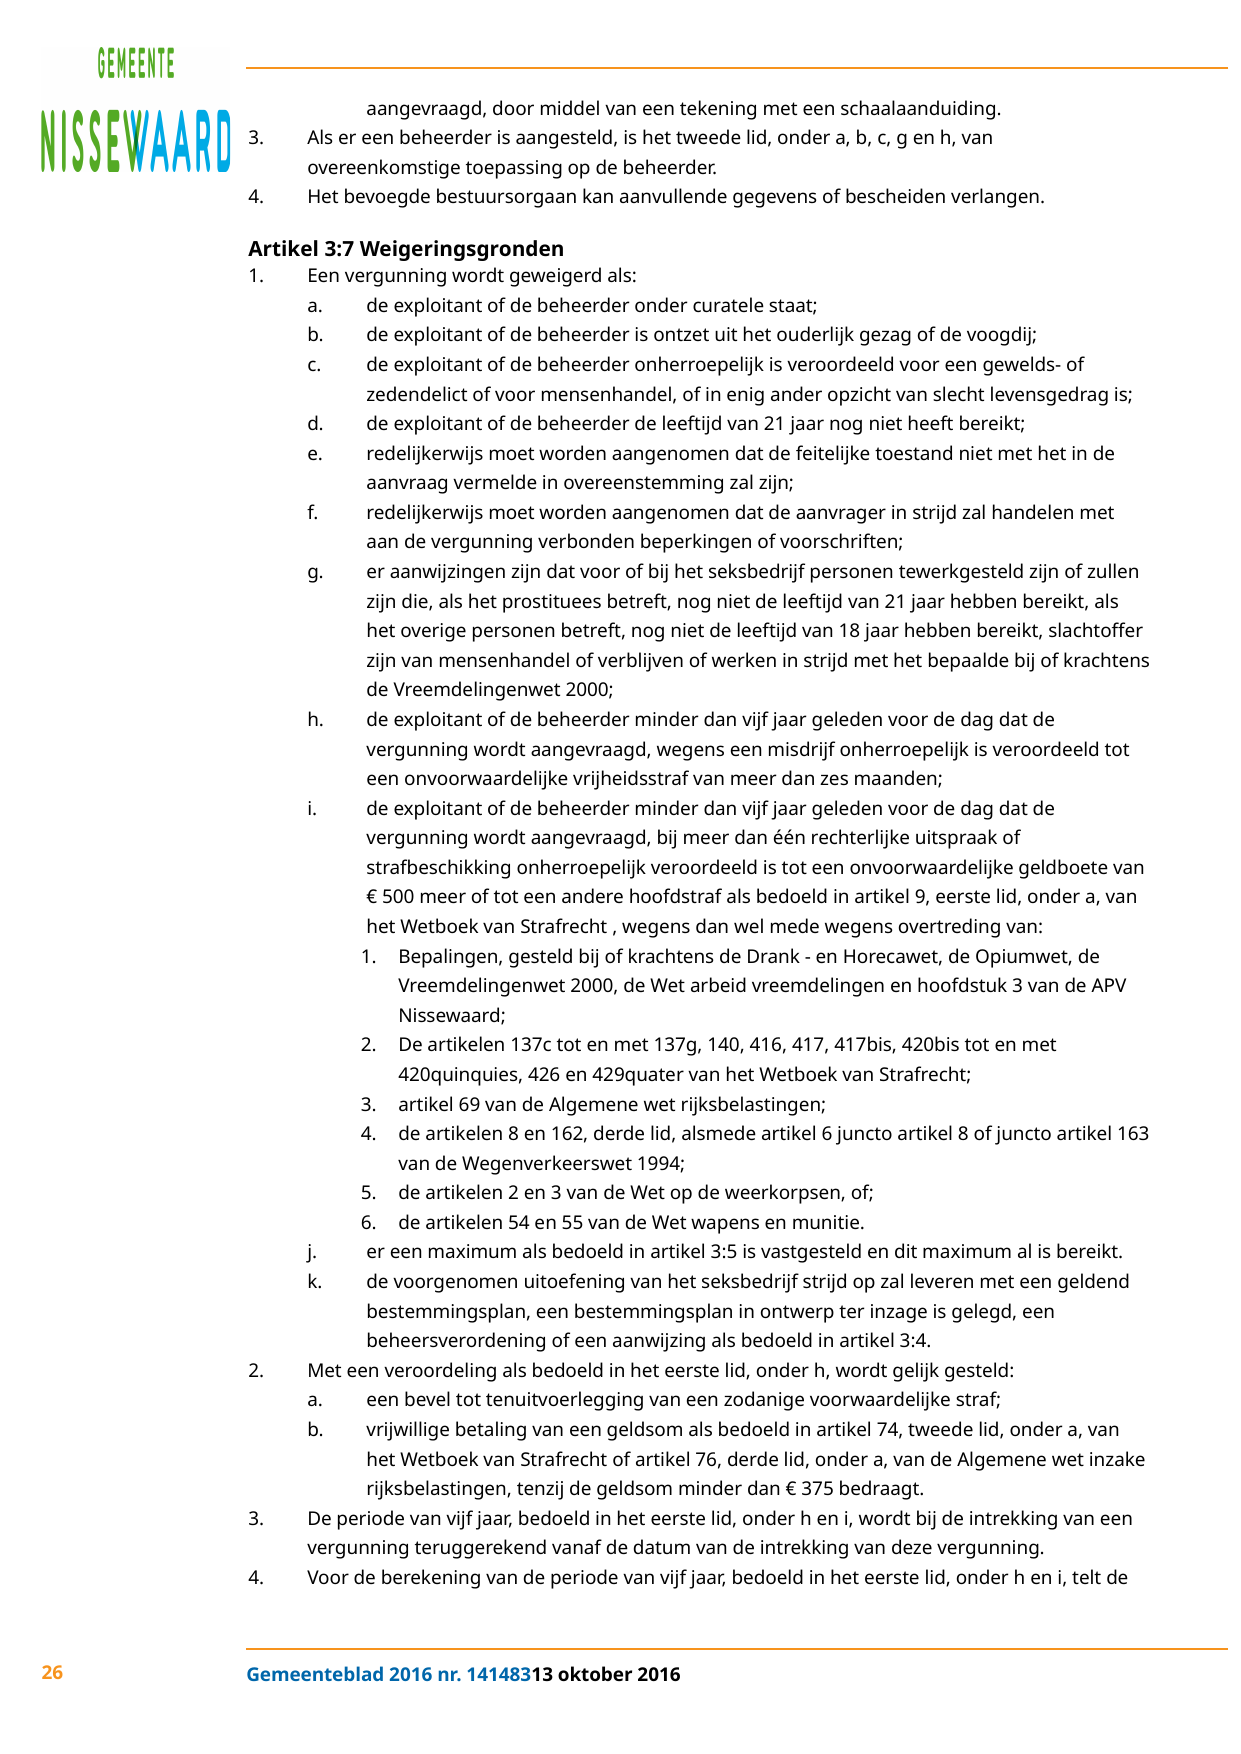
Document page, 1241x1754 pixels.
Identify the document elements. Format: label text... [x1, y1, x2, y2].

list artikel 69 van de Algemene wet rijksbelastingen; [361, 1091, 1152, 1116]
list een bevel tot tenuitvoerlegging van een zodanige voorwaardelijke straf; [307, 1387, 1152, 1412]
list de exploitant of de beheerder de leeftijd van 21 jaar nog niet heeft bereikt; [307, 410, 1152, 436]
list Met een veroordeling als bedoeld in het eerste lid, onder h, wordt gelijk gesteld: [248, 1357, 1152, 1383]
list De periode van vijf jaar, bedoeld in het eerste lid, onder h en i, wordt bij de intrekking van een vergunning teruggerekend vanaf de datum van de intrekking van deze vergunning. [248, 1505, 1152, 1560]
picture [41, 47, 231, 172]
list de artikelen 54 en 55 van de Wet wapens en munitie. [361, 1209, 1152, 1235]
list Bepalingen, gesteld bij of krachtens de Drank - en Horecawet, de Opiumwet, de Vreemdelingenwet 2000, de Wet arbeid vreemdelingen en hoofdstuk 3 van de APV Nissewaard; [361, 943, 1152, 1028]
picture [201, 122, 206, 138]
list redelijkerwijs moet worden aangenomen dat de aanvrager in strijd zal handelen met aan de vergunning verbonden beperkingen of voorschriften; [307, 499, 1152, 554]
list de exploitant of de beheerder onherroepelijk is veroordeeld voor een gewelds- of zedendelict of voor mensenhandel, of in enig ander opzicht van slecht levensgedrag is; [307, 351, 1152, 406]
text Artikel 3:7 Weigeringsgronden [248, 234, 1152, 262]
list vrijwillige betaling van een geldsom als bedoeld in artikel 74, tweede lid, onder a, van het Wetboek van Strafrecht of artikel 76, derde lid, onder a, van de Algemene wet inzake rijksbelastingen, tenzij de geldsom minder dan € 375 bedraagt. [307, 1416, 1152, 1501]
list de exploitant of de beheerder is ontzet uit het ouderlijk gezag of de voogdij; [307, 322, 1152, 347]
list de artikelen 8 en 162, derde lid, alsmede artikel 6 juncto artikel 8 of juncto artikel 163 van de Wegenverkeerswet 1994; [361, 1120, 1152, 1176]
list er een maximum als bedoeld in artikel 3:5 is vastgesteld en dit maximum al is bereikt. [307, 1239, 1152, 1264]
picture [154, 157, 165, 172]
list de exploitant of de beheerder minder dan vijf jaar geleden voor de dag dat de vergunning wordt aangevraagd, bij meer dan één rechterlijke uitspraak of strafbeschikking onherroepelijk veroordeeld is tot een onvoorwaardelijke geldboete van € 500 meer of tot een andere hoofdstraf als bedoeld in artikel 9, eerste lid, onder a, van het Wetboek van Strafrecht , wegens dan wel mede wegens overtreding van: [307, 795, 1152, 939]
list er aanwijzingen zijn dat voor of bij het seksbedrijf personen tewerkgesteld zijn of zullen zijn die, als het prostituees betreft, nog niet de leeftijd van 21 jaar hebben bereikt, als het overige personen betreft, nog niet de leeftijd van 18 jaar hebben bereikt, slachtoffer zijn van mensenhandel of verblijven of werken in strijd met het bepaalde bij of krachtens de Vreemdelingenwet 2000; [307, 558, 1152, 702]
list de voorgenomen uitoefening van het seksbedrijf strijd op zal leveren met een geldend bestemmingsplan, een bestemmingsplan in ontwerp ter inzage is gelegd, een beheersverordening of een aanwijzing als bedoeld in artikel 3:4. [307, 1268, 1152, 1353]
picture [222, 122, 227, 160]
list de artikelen 2 en 3 van de Wet op de weerkorpsen, of; [361, 1179, 1152, 1205]
list Voor de berekening van de periode van vijf jaar, bedoeld in het eerste lid, onder h en i, telt de [248, 1564, 1152, 1590]
list aangevraagd, door middel van een tekening met een schaalaanduiding. [307, 95, 1152, 121]
list Een vergunning wordt geweigerd als: [248, 262, 1152, 288]
list redelijkerwijs moet worden aangenomen dat de feitelijke toestand niet met het in de aanvraag vermelde in overeenstemming zal zijn; [307, 440, 1152, 495]
list Het bevoegde bestuursorgaan kan aanvullende gegevens of bescheiden verlangen. [248, 183, 1152, 209]
list de exploitant of de beheerder minder dan vijf jaar geleden voor de dag dat de vergunning wordt aangevraagd, wegens een misdrijf onherroepelijk is veroordeeld tot een onvoorwaardelijke vrijheidsstraf van meer dan zes maanden; [307, 706, 1152, 791]
list Als er een beheerder is aangesteld, is het tweede lid, onder a, b, c, g en h, van overeenkomstige toepassing op de beheerder. [248, 124, 1152, 180]
list de exploitant of de beheerder onder curatele staat; [307, 292, 1152, 318]
list De artikelen 137c tot en met 137g, 140, 416, 417, 417bis, 420bis tot en met 420quinquies, 426 en 429quater van het Wetboek van Strafrecht; [361, 1032, 1152, 1087]
picture [176, 157, 187, 172]
picture [200, 151, 206, 172]
